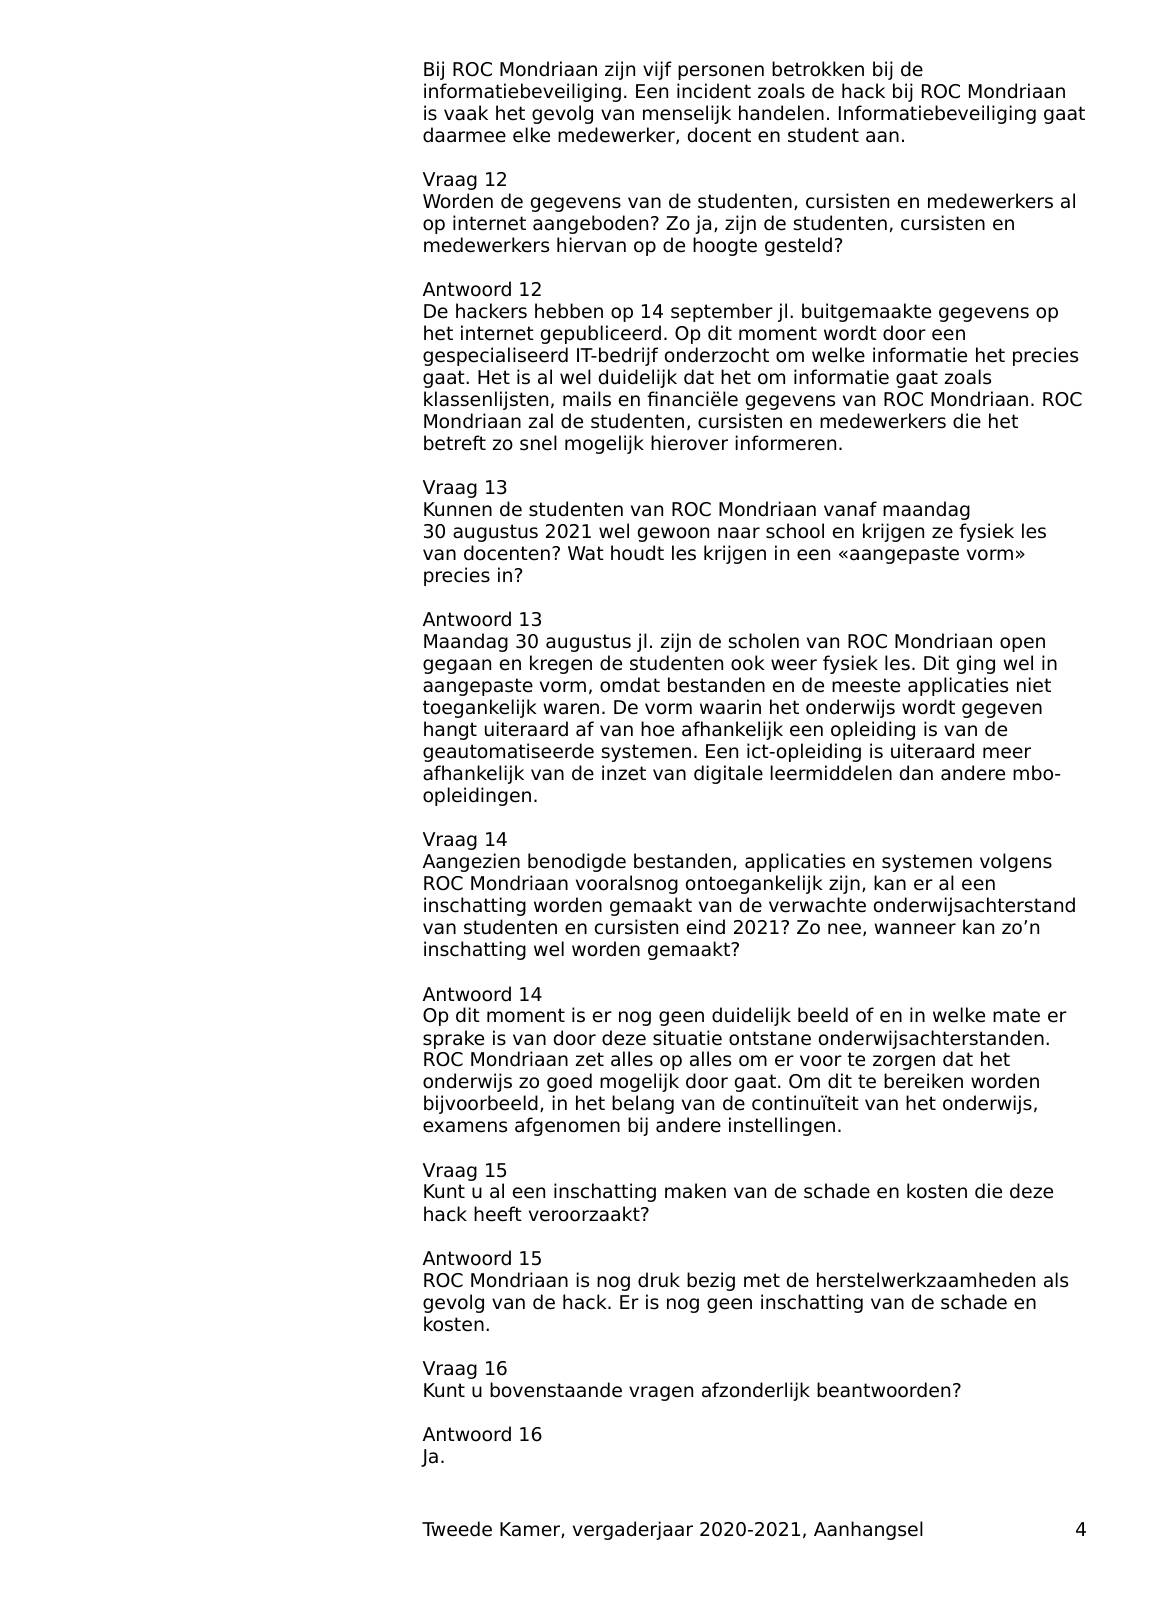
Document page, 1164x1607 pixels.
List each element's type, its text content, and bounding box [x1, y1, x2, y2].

text Kunt u bovenstaande vragen afzonderlijk beantwoorden? [422, 1380, 1087, 1402]
text Antwoord 13 [422, 609, 1087, 631]
text Antwoord 12 [422, 279, 1087, 301]
text Worden de gegevens van de studenten, cursisten en medewerkers al op internet aangeboden? Zo ja, zijn de studenten, cursisten en medewerkers hiervan op de hoogte gesteld? [422, 191, 1087, 257]
text Bij ROC Mondriaan zijn vijf personen betrokken bij de informatiebeveiliging. Een incident zoals de hack bij ROC Mondriaan is vaak het gevolg van menselijk handelen. Informatiebeveiliging gaat daarmee elke medewerker, docent en student aan. [422, 59, 1087, 147]
text ROC Mondriaan is nog druk bezig met de herstelwerkzaamheden als gevolg van de hack. Er is nog geen inschatting van de schade en kosten. [422, 1269, 1087, 1336]
text Op dit moment is er nog geen duidelijk beeld of en in welke mate er sprake is van door deze situatie ontstane onderwijsachterstanden. ROC Mondriaan zet alles op alles om er voor te zorgen dat het onderwijs zo goed mogelijk door gaat. Om dit te bereiken worden bijvoorbeeld, in het belang van de continuïteit van het onderwijs, examens afgenomen bij andere instellingen. [422, 1005, 1087, 1137]
text Vraag 15 [422, 1159, 1087, 1181]
text Kunt u al een inschatting maken van de schade en kosten die deze hack heeft veroorzaakt? [422, 1181, 1087, 1225]
text Antwoord 15 [422, 1248, 1087, 1269]
text Vraag 13 [422, 477, 1087, 499]
text Maandag 30 augustus jl. zijn de scholen van ROC Mondriaan open gegaan en kregen de studenten ook weer fysiek les. Dit ging wel in aangepaste vorm, omdat bestanden en de meeste applicaties niet toegankelijk waren. De vorm waarin het onderwijs wordt gegeven hangt uiteraard af van hoe afhankelijk een opleiding is van de geautomatiseerde systemen. Een ict-opleiding is uiteraard meer afhankelijk van de inzet van digitale leermiddelen dan andere mbo-opleidingen. [422, 631, 1087, 807]
text Vraag 14 [422, 829, 1087, 851]
text Aangezien benodigde bestanden, applicaties en systemen volgens ROC Mondriaan vooralsnog ontoegankelijk zijn, kan er al een inschatting worden gemaakt van de verwachte onderwijsachterstand van studenten en cursisten eind 2021? Zo nee, wanneer kan zo’n inschatting wel worden gemaakt? [422, 851, 1087, 961]
text Vraag 12 [422, 169, 1087, 191]
text Vraag 16 [422, 1358, 1087, 1380]
text Kunnen de studenten van ROC Mondriaan vanaf maandag 30 augustus 2021 wel gewoon naar school en krijgen ze fysiek les van docenten? Wat houdt les krijgen in een «aangepaste vorm» precies in? [422, 499, 1087, 587]
text Antwoord 14 [422, 983, 1087, 1005]
text Antwoord 16 [422, 1424, 1087, 1446]
text Ja. [422, 1446, 1087, 1468]
text De hackers hebben op 14 september jl. buitgemaakte gegevens op het internet gepubliceerd. Op dit moment wordt door een gespecialiseerd IT-bedrijf onderzocht om welke informatie het precies gaat. Het is al wel duidelijk dat het om informatie gaat zoals klassenlijsten, mails en financiële gegevens van ROC Mondriaan. ROC Mondriaan zal de studenten, cursisten en medewerkers die het betreft zo snel mogelijk hierover informeren. [422, 301, 1087, 455]
